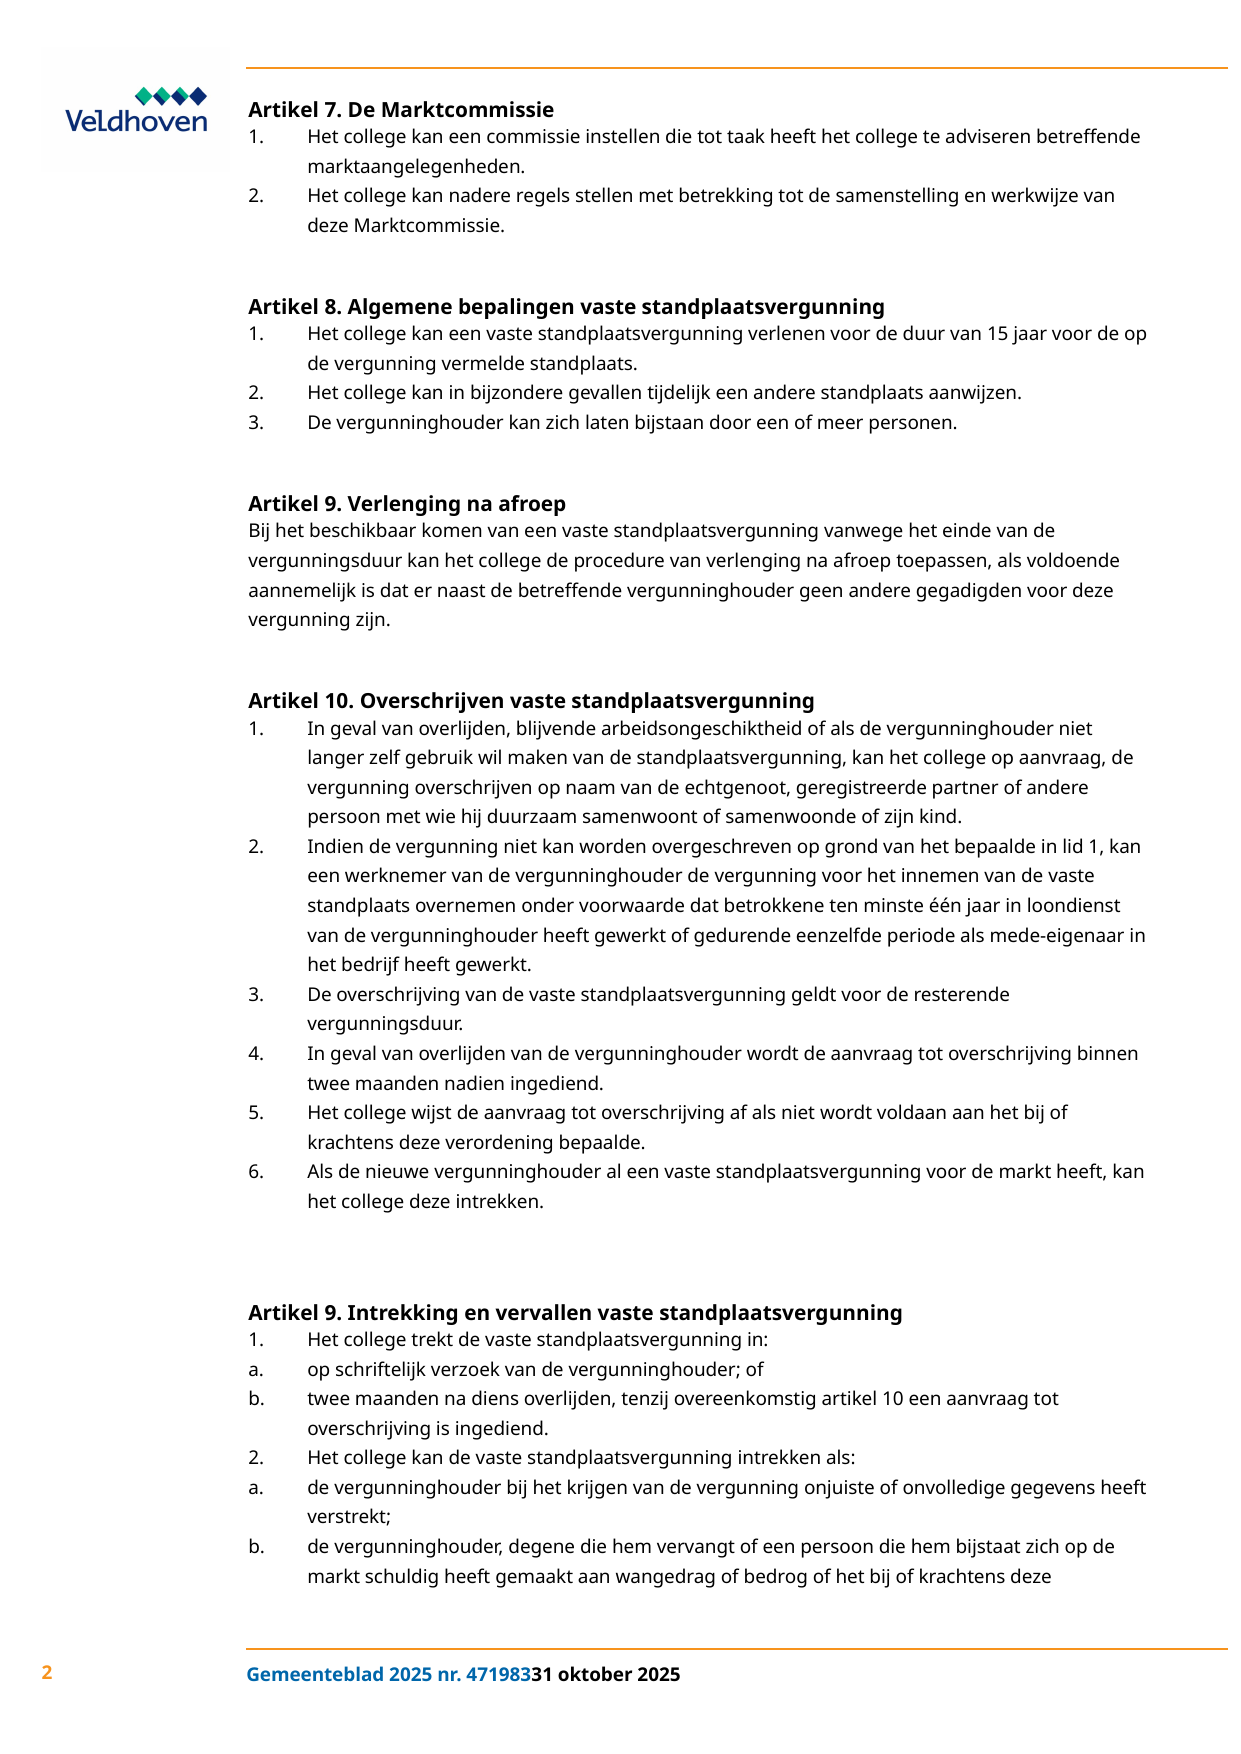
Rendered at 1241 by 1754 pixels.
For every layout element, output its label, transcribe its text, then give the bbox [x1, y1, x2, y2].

list In geval van overlijden van de vergunninghouder wordt de aanvraag tot overschrijving binnen twee maanden nadien ingediend. [248, 1040, 1152, 1096]
text Artikel 9. Intrekking en vervallen vaste standplaatsvergunning [248, 1298, 1152, 1326]
list Het college kan in bijzondere gevallen tijdelijk een andere standplaats aanwijzen. [248, 379, 1152, 405]
text Artikel 10. Overschrijven vaste standplaatsvergunning [248, 686, 1152, 715]
list Het college kan de vaste standplaatsvergunning intrekken als: [248, 1444, 1152, 1470]
list Het college kan nadere regels stellen met betrekking tot de samenstelling en werkwijze van deze Marktcommissie. [248, 182, 1152, 238]
picture [41, 47, 231, 172]
text Artikel 7. De Marktcommissie [248, 95, 1152, 123]
list Indien de vergunning niet kan worden overgeschreven op grond van het bepaalde in lid 1, kan een werknemer van de vergunninghouder de vergunning voor het innemen van de vaste standplaats overnemen onder voorwaarde dat betrokkene ten minste één jaar in loondienst van de vergunninghouder heeft gewerkt of gedurende eenzelfde periode als mede-eigenaar in het bedrijf heeft gewerkt. [248, 833, 1152, 977]
list Het college trekt de vaste standplaatsvergunning in: [248, 1326, 1152, 1352]
text Artikel 8. Algemene bepalingen vaste standplaatsvergunning [248, 292, 1152, 320]
list Als de nieuwe vergunninghouder al een vaste standplaatsvergunning voor de markt heeft, kan het college deze intrekken. [248, 1158, 1152, 1214]
list twee maanden na diens overlijden, tenzij overeenkomstig artikel 10 een aanvraag tot overschrijving is ingediend. [248, 1385, 1152, 1441]
list Het college wijst de aanvraag tot overschrijving af als niet wordt voldaan aan het bij of krachtens deze verordening bepaalde. [248, 1099, 1152, 1155]
list Het college kan een vaste standplaatsvergunning verlenen voor de duur van 15 jaar voor de op de vergunning vermelde standplaats. [248, 320, 1152, 376]
list In geval van overlijden, blijvende arbeidsongeschiktheid of als de vergunninghouder niet langer zelf gebruik wil maken van de standplaatsvergunning, kan het college op aanvraag, de vergunning overschrijven op naam van de echtgenoot, geregistreerde partner of andere persoon met wie hij duurzaam samenwoont of samenwoonde of zijn kind. [248, 715, 1152, 829]
text Artikel 9. Verlenging na afroep [248, 489, 1152, 518]
list op schriftelijk verzoek van de vergunninghouder; of [248, 1356, 1152, 1381]
text Bij het beschikbaar komen van een vaste standplaatsvergunning vanwege het einde van de vergunningsduur kan het college de procedure van verlenging na afroep toepassen, als voldoende aannemelijk is dat er naast de betreffende vergunninghouder geen andere gegadigden voor deze vergunning zijn. [248, 518, 1152, 632]
list De vergunninghouder kan zich laten bijstaan door een of meer personen. [248, 409, 1152, 435]
list de vergunninghouder bij het krijgen van de vergunning onjuiste of onvolledige gegevens heeft verstrekt; [248, 1474, 1152, 1529]
list Het college kan een commissie instellen die tot taak heeft het college te adviseren betreffende marktaangelegenheden. [248, 123, 1152, 178]
list de vergunninghouder, degene die hem vervangt of een persoon die hem bijstaat zich op de markt schuldig heeft gemaakt aan wangedrag of bedrog of het bij of krachtens deze [248, 1533, 1152, 1588]
list De overschrijving van de vaste standplaatsvergunning geldt voor de resterende vergunningsduur. [248, 981, 1152, 1036]
